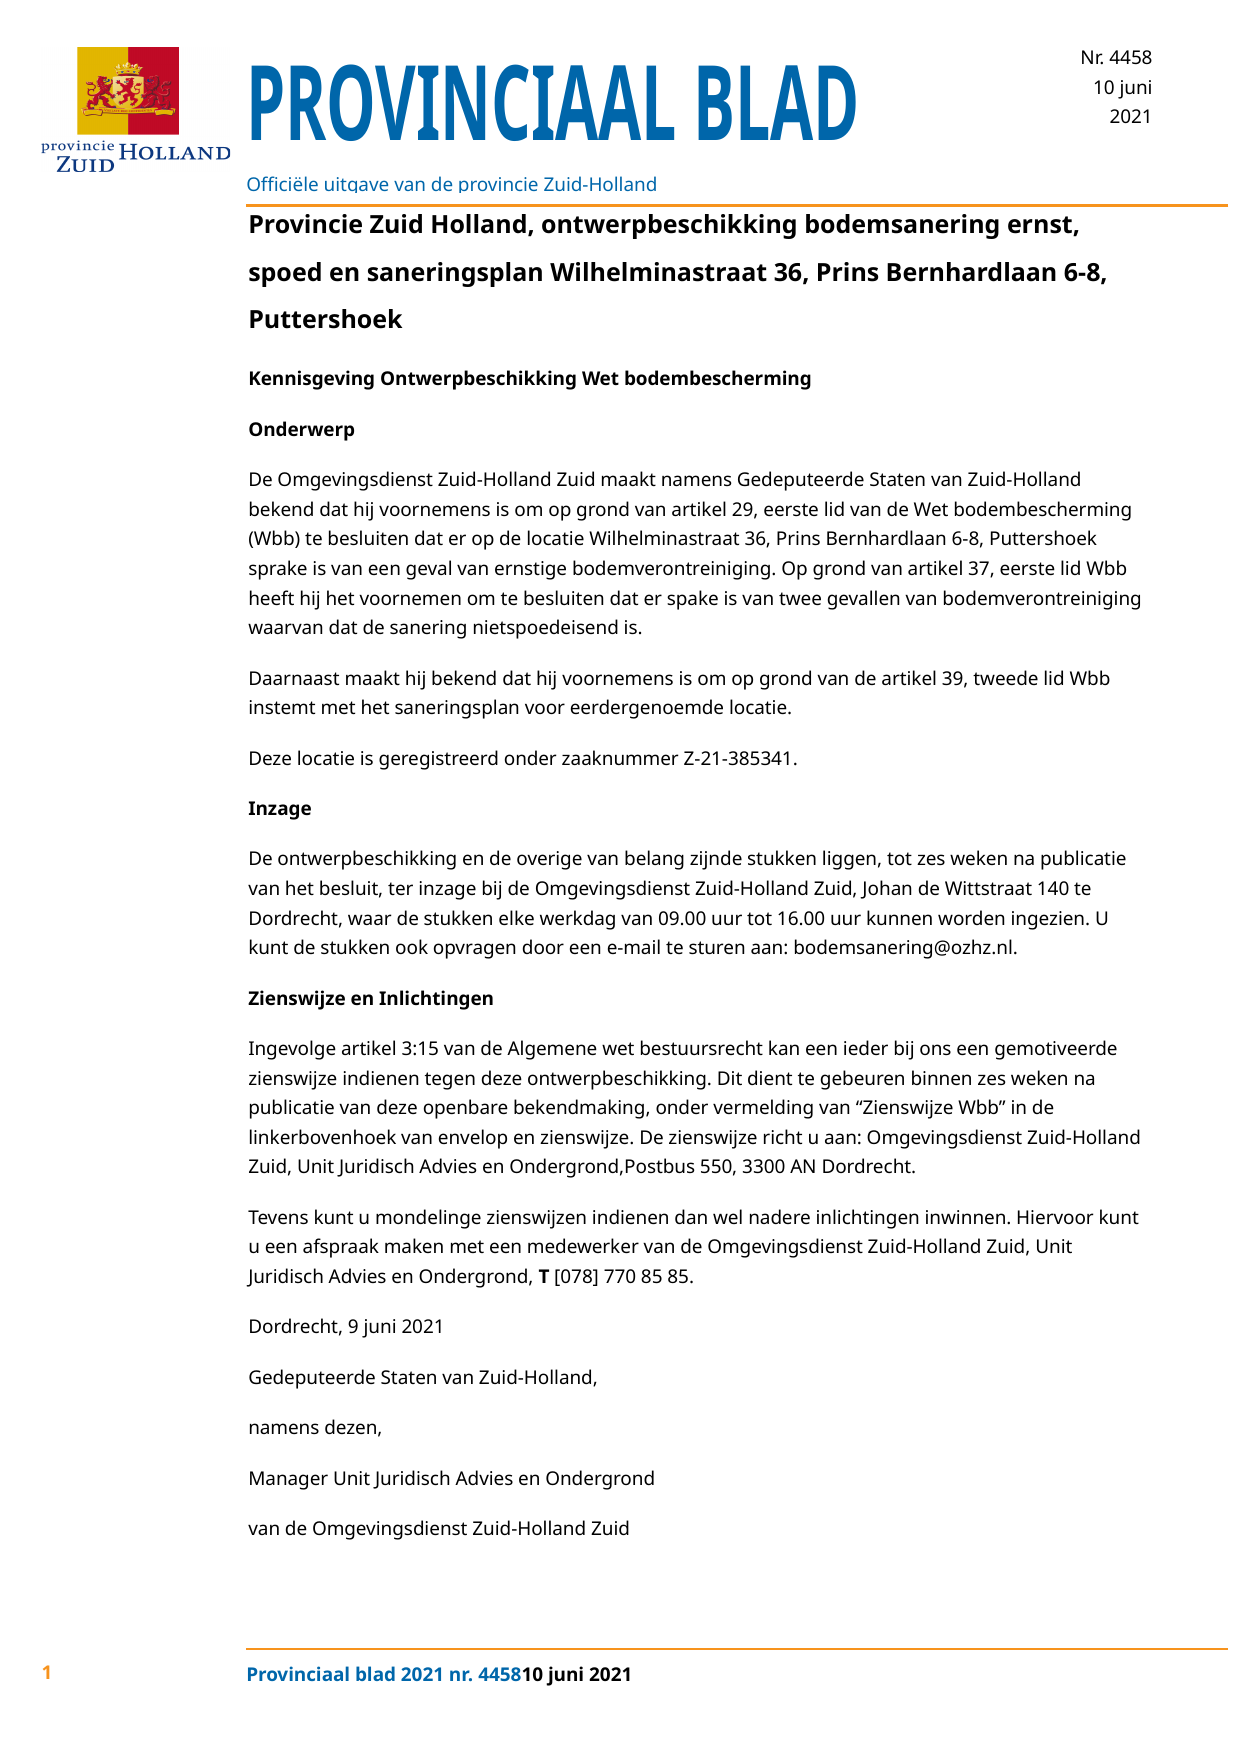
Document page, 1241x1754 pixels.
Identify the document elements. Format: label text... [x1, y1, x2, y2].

text Manager Unit Juridisch Advies en Ondergrond [248, 1465, 1152, 1490]
text Tevens kunt u mondelinge zienswijzen indienen dan wel nadere inlichtingen inwinnen. Hiervoor kunt u een afspraak maken met een medewerker van de Omgevingsdienst Zuid-Holland Zuid, Unit Juridisch Advies en Ondergrond, T [078] 770 85 85. [248, 1204, 1152, 1289]
text namens dezen, [248, 1414, 1152, 1440]
text Ingevolge artikel 3:15 van de Algemene wet bestuursrecht kan een ieder bij ons een gemotiveerde zienswijze indienen tegen deze ontwerpbeschikking. Dit dient te gebeuren binnen zes weken na publicatie van deze openbare bekendmaking, onder vermelding van “Zienswijze Wbb” in de linkerbovenhoek van envelop en zienswijze. De zienswijze richt u aan: Omgevingsdienst Zuid-Holland Zuid, Unit Juridisch Advies en Ondergrond,Postbus 550, 3300 AN Dordrecht. [248, 1035, 1152, 1179]
text Onderwerp [248, 416, 1152, 442]
text Daarnaast maakt hij bekend dat hij voornemens is om op grond van de artikel 39, tweede lid Wbb instemt met het saneringsplan voor eerdergenoemde locatie. [248, 665, 1152, 720]
text Gedeputeerde Staten van Zuid-Holland, [248, 1364, 1152, 1389]
text van de Omgevingsdienst Zuid-Holland Zuid [248, 1515, 1152, 1541]
text Inzage [248, 795, 1152, 821]
text Dordrecht, 9 juni 2021 [248, 1313, 1152, 1339]
picture [41, 47, 231, 172]
text Deze locatie is geregistreerd onder zaaknummer Z-21-385341. [248, 745, 1152, 770]
text De Omgevingsdienst Zuid-Holland Zuid maakt namens Gedeputeerde Staten van Zuid-Holland bekend dat hij voornemens is om op grond van artikel 29, eerste lid van de Wet bodembescherming (Wbb) te besluiten dat er op de locatie Wilhelminastraat 36, Prins Bernhardlaan 6-8, Puttershoek sprake is van een geval van ernstige bodemverontreiniging. Op grond van artikel 37, eerste lid Wbb heeft hij het voornemen om te besluiten dat er spake is van twee gevallen van bodemverontreiniging waarvan dat de sanering nietspoedeisend is. [248, 466, 1152, 640]
text Provincie Zuid Holland, ontwerpbeschikking bodemsanering ernst, spoed en saneringsplan Wilhelminastraat 36, Prins Bernhardlaan 6-8, Puttershoek [248, 207, 1152, 336]
text De ontwerpbeschikking en de overige van belang zijnde stukken liggen, tot zes weken na publicatie van het besluit, ter inzage bij de Omgevingsdienst Zuid-Holland Zuid, Johan de Wittstraat 140 te Dordrecht, waar de stukken elke werkdag van 09.00 uur tot 16.00 uur kunnen worden ingezien. U kunt de stukken ook opvragen door een e-mail te sturen aan: bodemsanering@ozhz.nl. [248, 846, 1152, 960]
text Zienswijze en Inlichtingen [248, 985, 1152, 1010]
text Kennisgeving Ontwerpbeschikking Wet bodembescherming [248, 366, 1152, 391]
